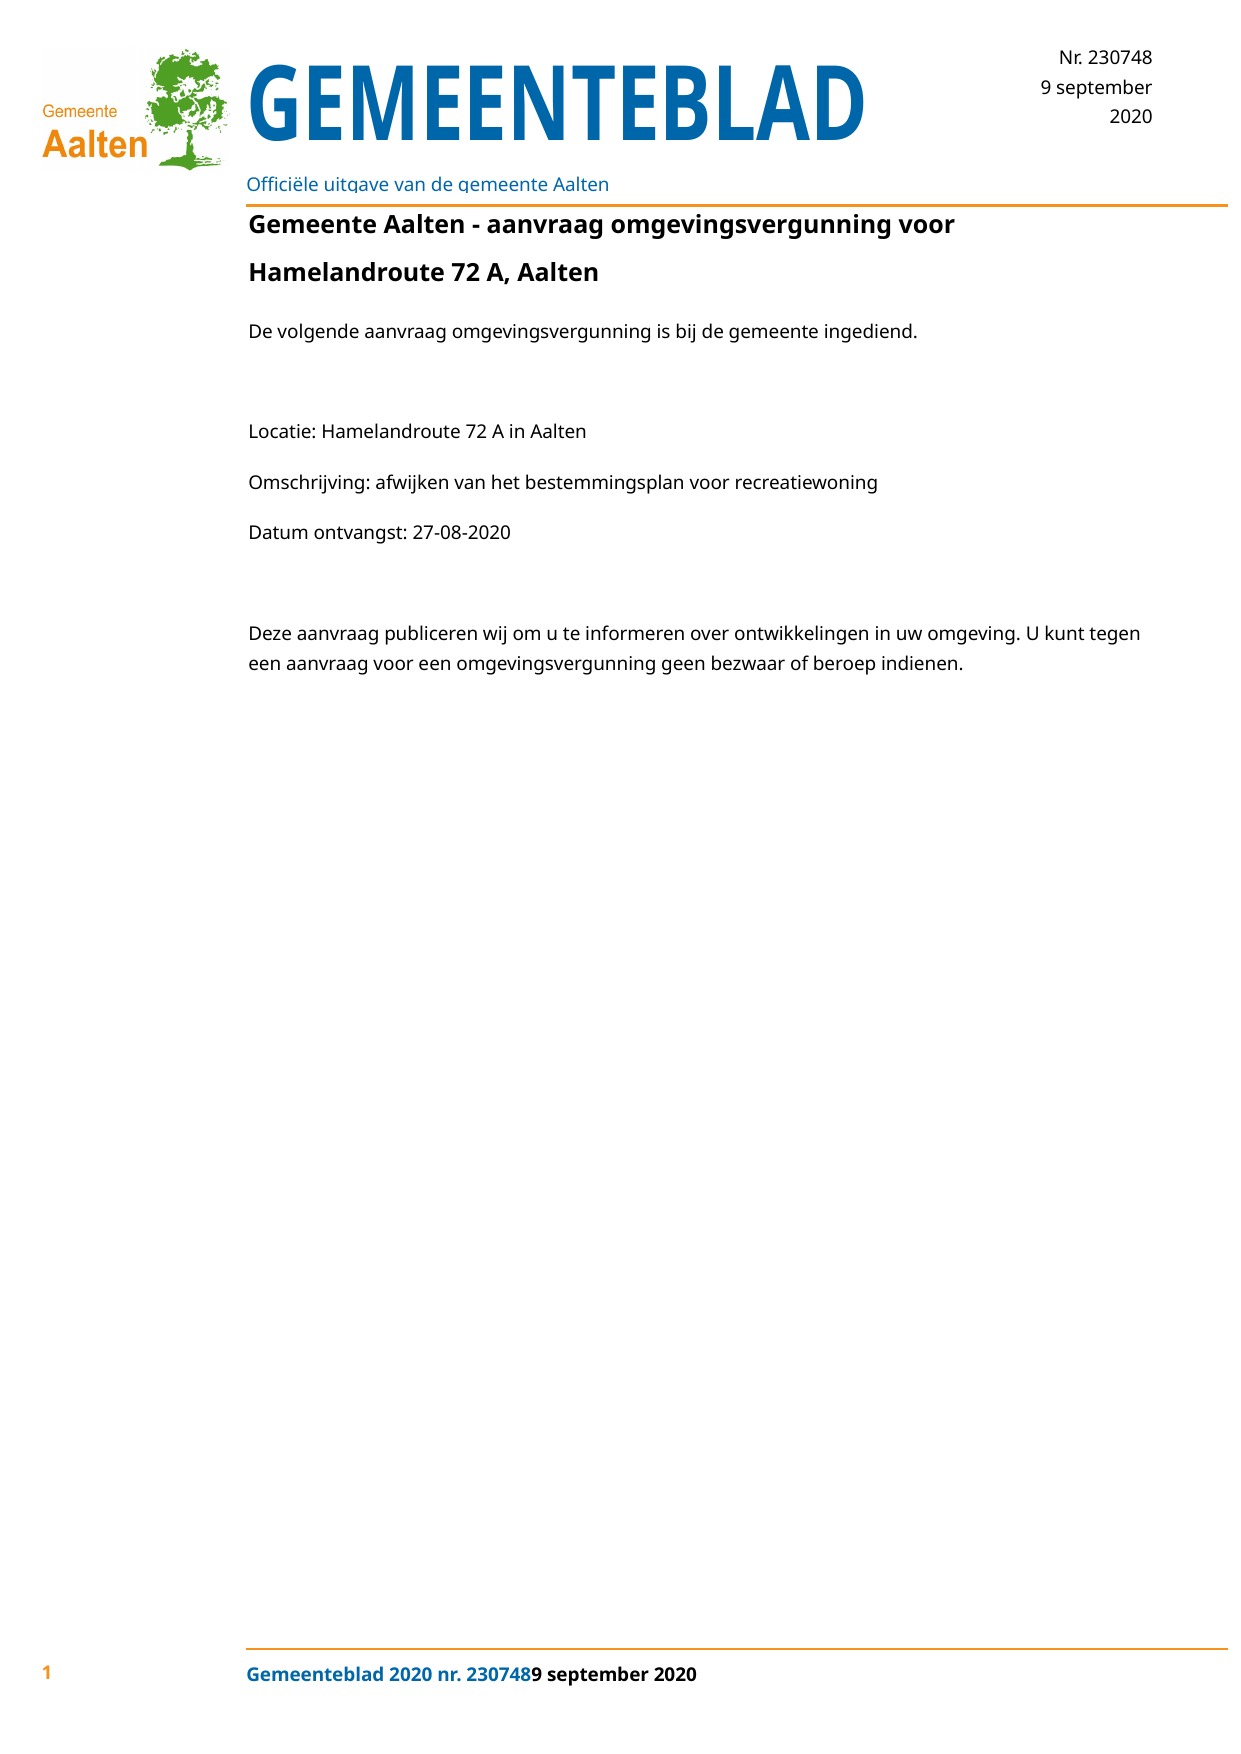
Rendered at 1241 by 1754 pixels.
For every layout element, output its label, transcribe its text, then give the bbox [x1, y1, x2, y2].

text Datum ontvangst: 27-08-2020 [248, 519, 1152, 545]
picture [41, 47, 231, 172]
text Omschrijving: afwijken van het bestemmingsplan voor recreatiewoning [248, 469, 1152, 495]
text Locatie: Hamelandroute 72 A in Aalten [248, 419, 1152, 444]
text De volgende aanvraag omgevingsvergunning is bij de gemeente ingediend. [248, 318, 1152, 344]
text Gemeente Aalten - aanvraag omgevingsvergunning voor Hamelandroute 72 A, Aalten [248, 207, 1152, 288]
text Deze aanvraag publiceren wij om u te informeren over ontwikkelingen in uw omgeving. U kunt tegen een aanvraag voor een omgevingsvergunning geen bezwaar of beroep indienen. [248, 620, 1152, 676]
